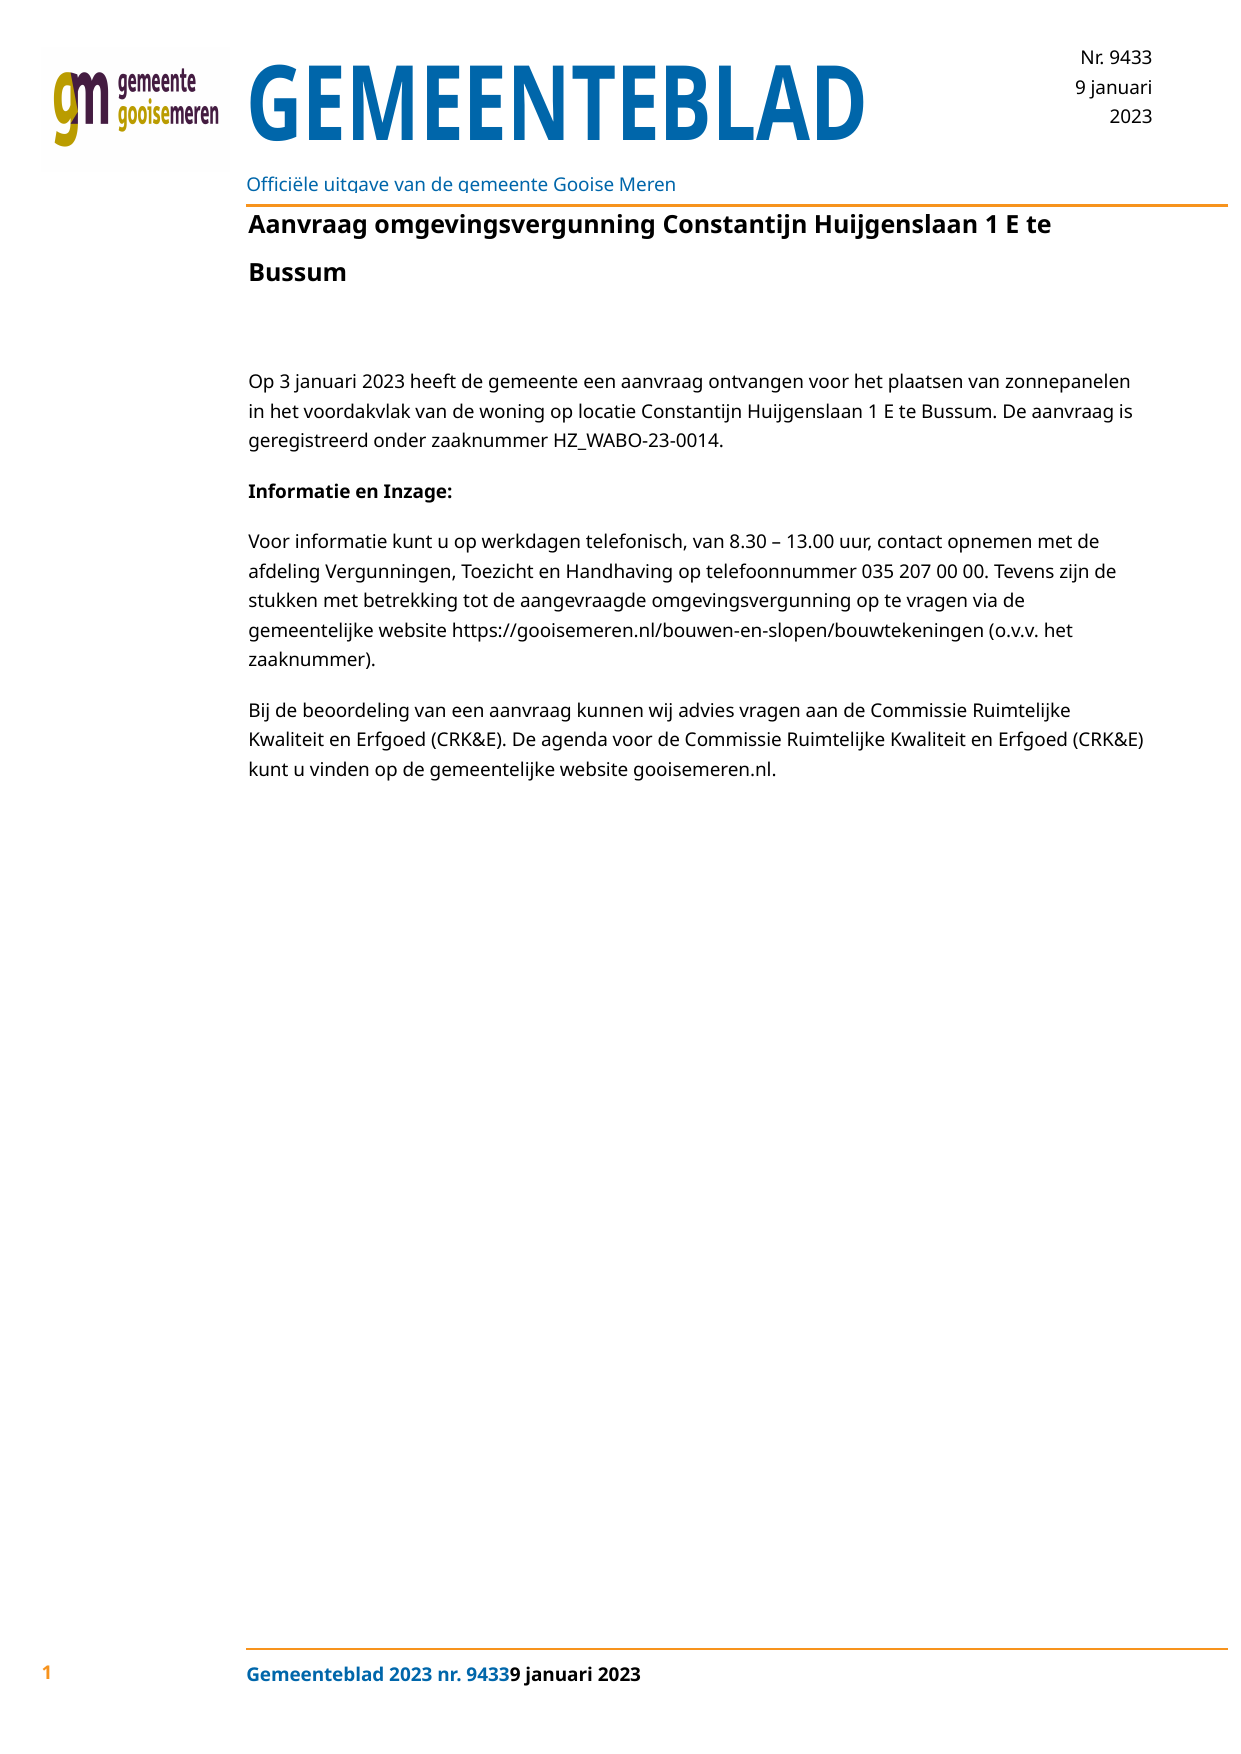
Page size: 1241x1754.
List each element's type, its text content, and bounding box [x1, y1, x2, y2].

text Voor informatie kunt u op werkdagen telefonisch, van 8.30 – 13.00 uur, contact opnemen met de afdeling Vergunningen, Toezicht en Handhaving op telefoonnummer 035 207 00 00. Tevens zijn de stukken met betrekking tot de aangevraagde omgevingsvergunning op te vragen via de gemeentelijke website https://gooisemeren.nl/bouwen-en-slopen/bouwtekeningen (o.v.v. het zaaknummer). [248, 528, 1152, 672]
text Aanvraag omgevingsvergunning Constantijn Huijgenslaan 1 E te Bussum [248, 207, 1152, 288]
picture [41, 47, 231, 172]
text Informatie en Inzage: [248, 478, 1152, 504]
text Op 3 januari 2023 heeft de gemeente een aanvraag ontvangen voor het plaatsen van zonnepanelen in het voordakvlak van de woning op locatie Constantijn Huijgenslaan 1 E te Bussum. De aanvraag is geregistreerd onder zaaknummer HZ_WABO-23-0014. [248, 368, 1152, 453]
text Bij de beoordeling van een aanvraag kunnen wij advies vragen aan de Commissie Ruimtelijke Kwaliteit en Erfgoed (CRK&E). De agenda voor de Commissie Ruimtelijke Kwaliteit en Erfgoed (CRK&E) kunt u vinden op de gemeentelijke website gooisemeren.nl. [248, 697, 1152, 782]
